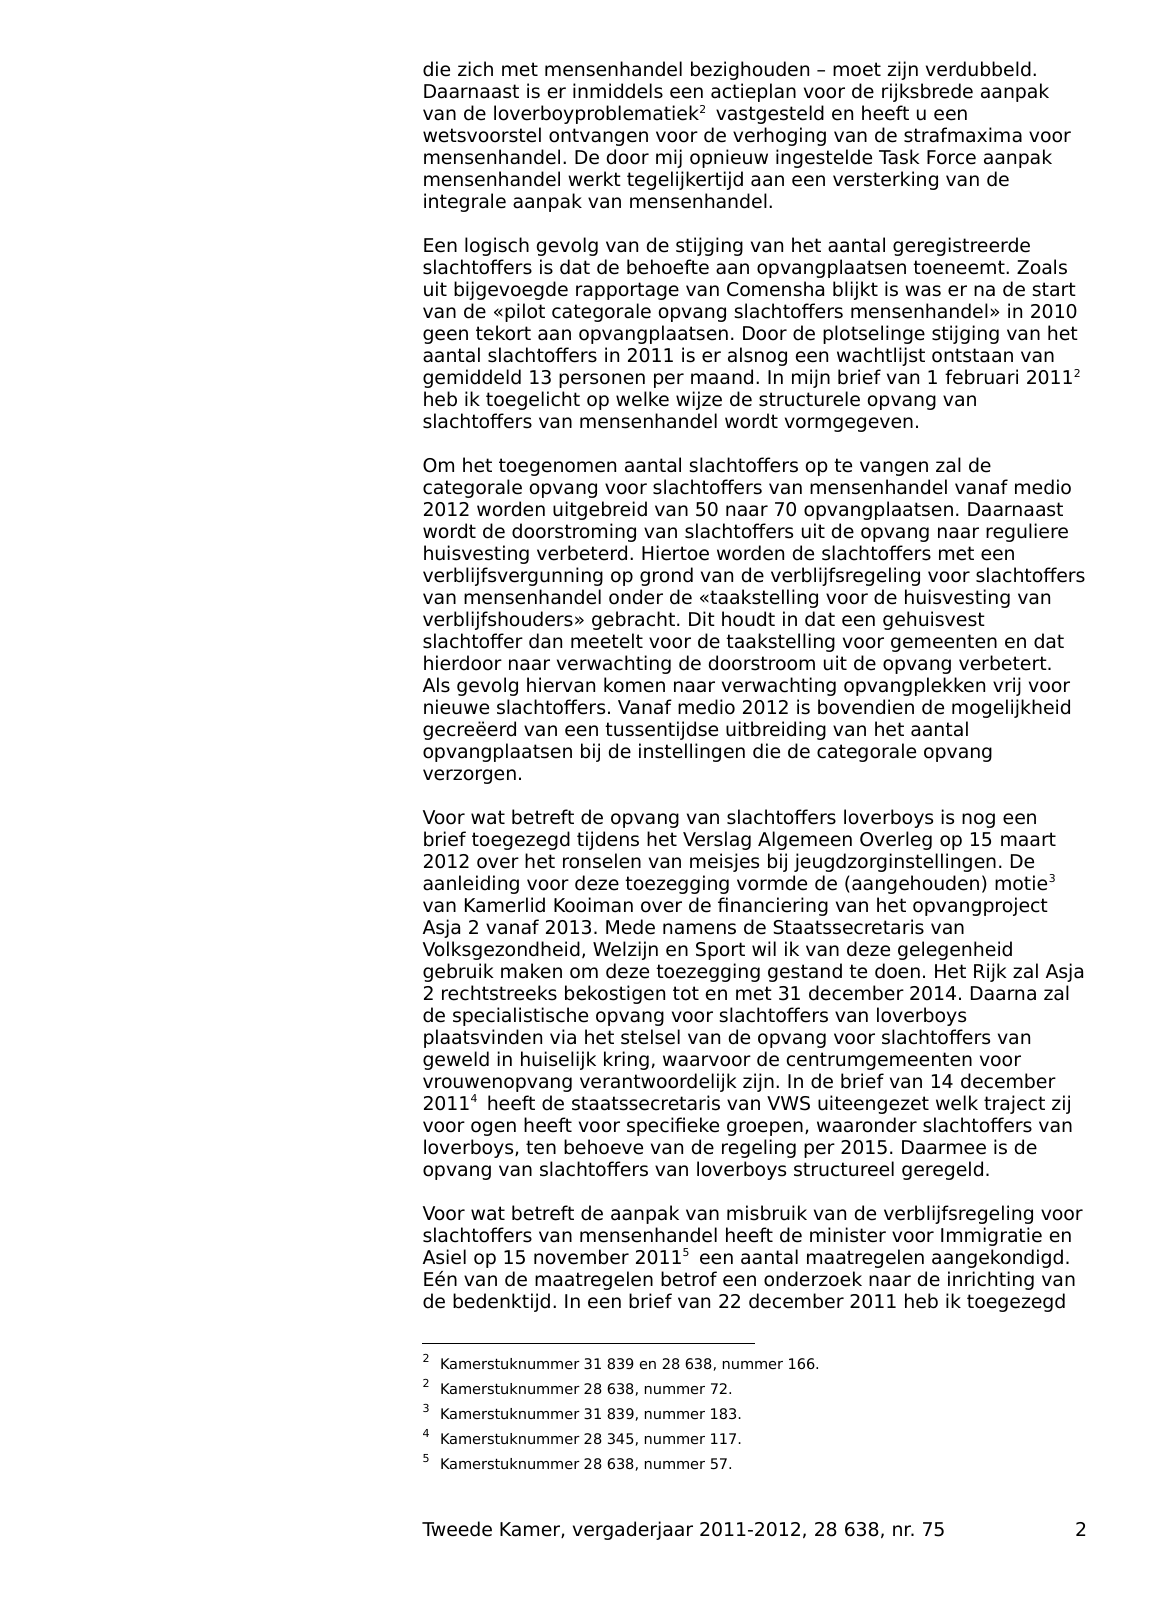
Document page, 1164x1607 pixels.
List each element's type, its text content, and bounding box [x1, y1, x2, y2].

text Kamerstuknummer 31 839, nummer 183. [422, 1402, 1087, 1424]
text die zich met mensenhandel bezighouden – moet zijn verdubbeld. Daarnaast is er inmiddels een actieplan voor de rijksbrede aanpak van de loverboyproblematiek vastgesteld en heeft u een wetsvoorstel ontvangen voor de verhoging van de strafmaxima voor mensenhandel. De door mij opnieuw ingestelde Task Force aanpak mensenhandel werkt tegelijkertijd aan een versterking van de integrale aanpak van mensenhandel. [422, 59, 1087, 213]
text Kamerstuknummer 28 638, nummer 72. [422, 1377, 1087, 1399]
text Een logisch gevolg van de stijging van het aantal geregistreerde slachtoffers is dat de behoefte aan opvangplaatsen toeneemt. Zoals uit bijgevoegde rapportage van Comensha blijkt is was er na de start van de «pilot categorale opvang slachtoffers mensenhandel» in 2010 geen tekort aan opvangplaatsen. Door de plotselinge stijging van het aantal slachtoffers in 2011 is er alsnog een wachtlijst ontstaan van gemiddeld 13 personen per maand. In mijn brief van 1 februari 2011 heb ik toegelicht op welke wijze de structurele opvang van slachtoffers van mensenhandel wordt vormgegeven. [422, 235, 1087, 433]
text Kamerstuknummer 31 839 en 28 638, nummer 166. [422, 1352, 1087, 1374]
text Kamerstuknummer 28 345, nummer 117. [422, 1427, 1087, 1449]
text Om het toegenomen aantal slachtoffers op te vangen zal de categorale opvang voor slachtoffers van mensenhandel vanaf medio 2012 worden uitgebreid van 50 naar 70 opvangplaatsen. Daarnaast wordt de doorstroming van slachtoffers uit de opvang naar reguliere huisvesting verbeterd. Hiertoe worden de slachtoffers met een verblijfsvergunning op grond van de verblijfsregeling voor slachtoffers van mensenhandel onder de «taakstelling voor de huisvesting van verblijfshouders» gebracht. Dit houdt in dat een gehuisvest slachtoffer dan meetelt voor de taakstelling voor gemeenten en dat hierdoor naar verwachting de doorstroom uit de opvang verbetert. Als gevolg hiervan komen naar verwachting opvangplekken vrij voor nieuwe slachtoffers. Vanaf medio 2012 is bovendien de mogelijkheid gecreëerd van een tussentijdse uitbreiding van het aantal opvangplaatsen bij de instellingen die de categorale opvang verzorgen. [422, 455, 1087, 785]
text Voor wat betreft de aanpak van misbruik van de verblijfsregeling voor slachtoffers van mensenhandel heeft de minister voor Immigratie en Asiel op 15 november 2011 een aantal maatregelen aangekondigd. Eén van de maatregelen betrof een onderzoek naar de inrichting van de bedenktijd. In een brief van 22 december 2011 heb ik toegezegd [422, 1203, 1087, 1313]
text Voor wat betreft de opvang van slachtoffers loverboys is nog een brief toegezegd tijdens het Verslag Algemeen Overleg op 15 maart 2012 over het ronselen van meisjes bij jeugdzorginstellingen. De aanleiding voor deze toezegging vormde de (aangehouden) motie van Kamerlid Kooiman over de financiering van het opvangproject Asja 2 vanaf 2013. Mede namens de Staatssecretaris van Volksgezondheid, Welzijn en Sport wil ik van deze gelegenheid gebruik maken om deze toezegging gestand te doen. Het Rijk zal Asja 2 rechtstreeks bekostigen tot en met 31 december 2014. Daarna zal de specialistische opvang voor slachtoffers van loverboys plaatsvinden via het stelsel van de opvang voor slachtoffers van geweld in huiselijk kring, waarvoor de centrumgemeenten voor vrouwenopvang verantwoordelijk zijn. In de brief van 14 december 2011 heeft de staatssecretaris van VWS uiteengezet welk traject zij voor ogen heeft voor specifieke groepen, waaronder slachtoffers van loverboys, ten behoeve van de regeling per 2015. Daarmee is de opvang van slachtoffers van loverboys structureel geregeld. [422, 807, 1087, 1181]
text Kamerstuknummer 28 638, nummer 57. [422, 1452, 1087, 1474]
